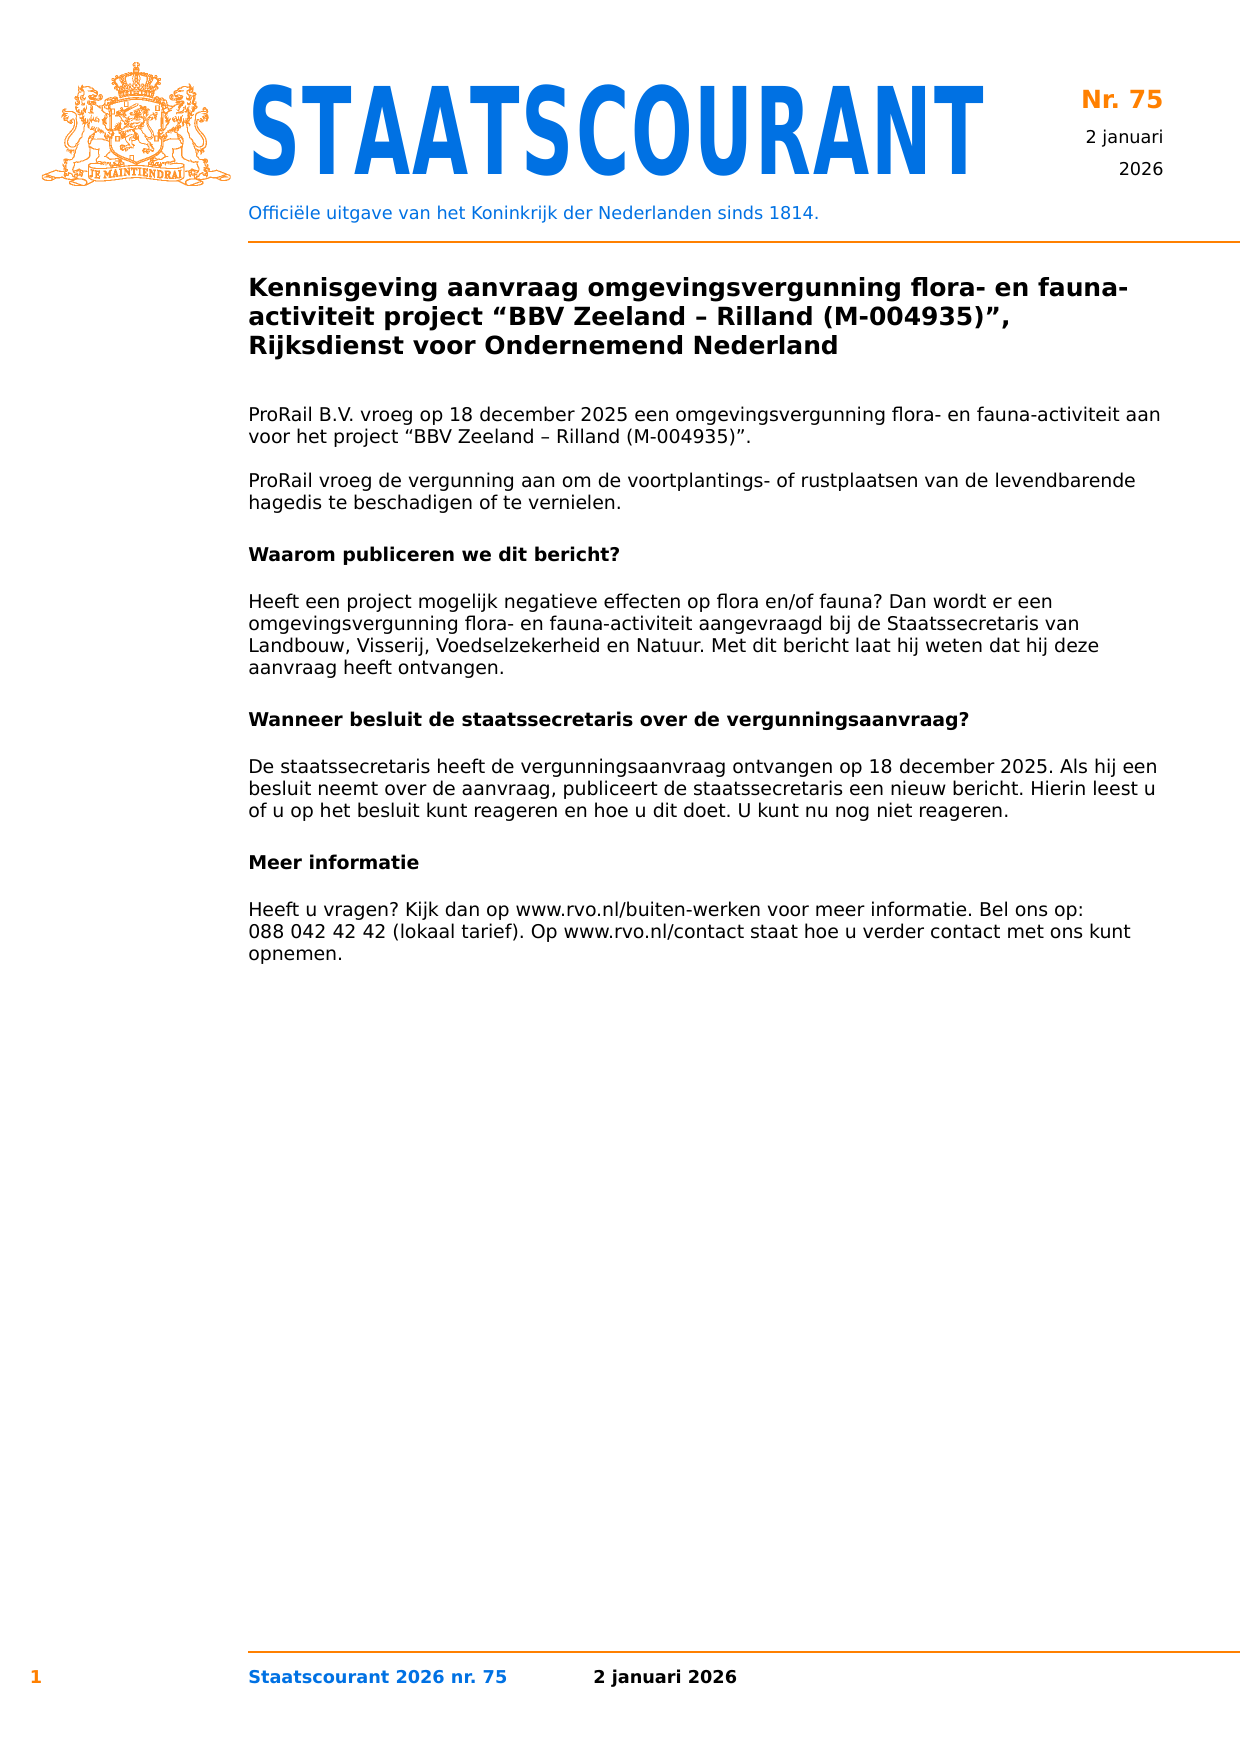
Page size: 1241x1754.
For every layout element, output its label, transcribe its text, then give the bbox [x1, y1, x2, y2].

subtitle Kennisgeving aanvraag omgevingsvergunning flora- en fauna-activiteit project “BBV Zeeland – Rilland (M-004935)”, Rijksdienst voor Ondernemend Nederland [248, 273, 1163, 361]
text ProRail B.V. vroeg op 18 december 2025 een omgevingsvergunning flora- en fauna-activiteit aan voor het project “BBV Zeeland – Rilland (M-004935)”. [248, 404, 1163, 448]
text ProRail vroeg de vergunning aan om de voortplantings- of rustplaatsen van de levendbarende hagedis te beschadigen of te vernielen. [248, 470, 1163, 514]
text Heeft een project mogelijk negatieve effecten op flora en/of fauna? Dan wordt er een omgevingsvergunning flora- en fauna-activiteit aangevraagd bij de Staatssecretaris van Landbouw, Visserij, Voedselzekerheid en Natuur. Met dit bericht laat hij weten dat hij deze aanvraag heeft ontvangen. [248, 591, 1163, 679]
table_header STAATSCOURANT [248, 62, 998, 203]
table_header [25, 62, 248, 241]
subtitle Meer informatie [248, 852, 1163, 874]
text Heeft u vragen? Kijk dan op www.rvo.nl/buiten-werken voor meer informatie. Bel ons op: 088 042 42 42 (lokaal tarief). Op www.rvo.nl/contact staat hoe u verder contact met ons kunt opnemen. [248, 899, 1163, 965]
subtitle Wanneer besluit de staatssecretaris over de vergunningsaanvraag? [248, 709, 1163, 731]
text De staatssecretaris heeft de vergunningsaanvraag ontvangen op 18 december 2025. Als hij een besluit neemt over de aanvraag, publiceert de staatssecretaris een nieuw bericht. Hierin leest u of u op het besluit kunt reageren en hoe u dit doet. U kunt nu nog niet reageren. [248, 756, 1163, 822]
table_cell Officiële uitgave van het Koninkrijk der Nederlanden sinds 1814. [248, 203, 1240, 241]
subtitle Waarom publiceren we dit bericht? [248, 544, 1163, 566]
table_cell 2 januari [998, 121, 1240, 153]
table_cell 2026 [998, 153, 1240, 203]
table_header Nr. 75 [998, 62, 1240, 121]
picture [41, 62, 231, 186]
